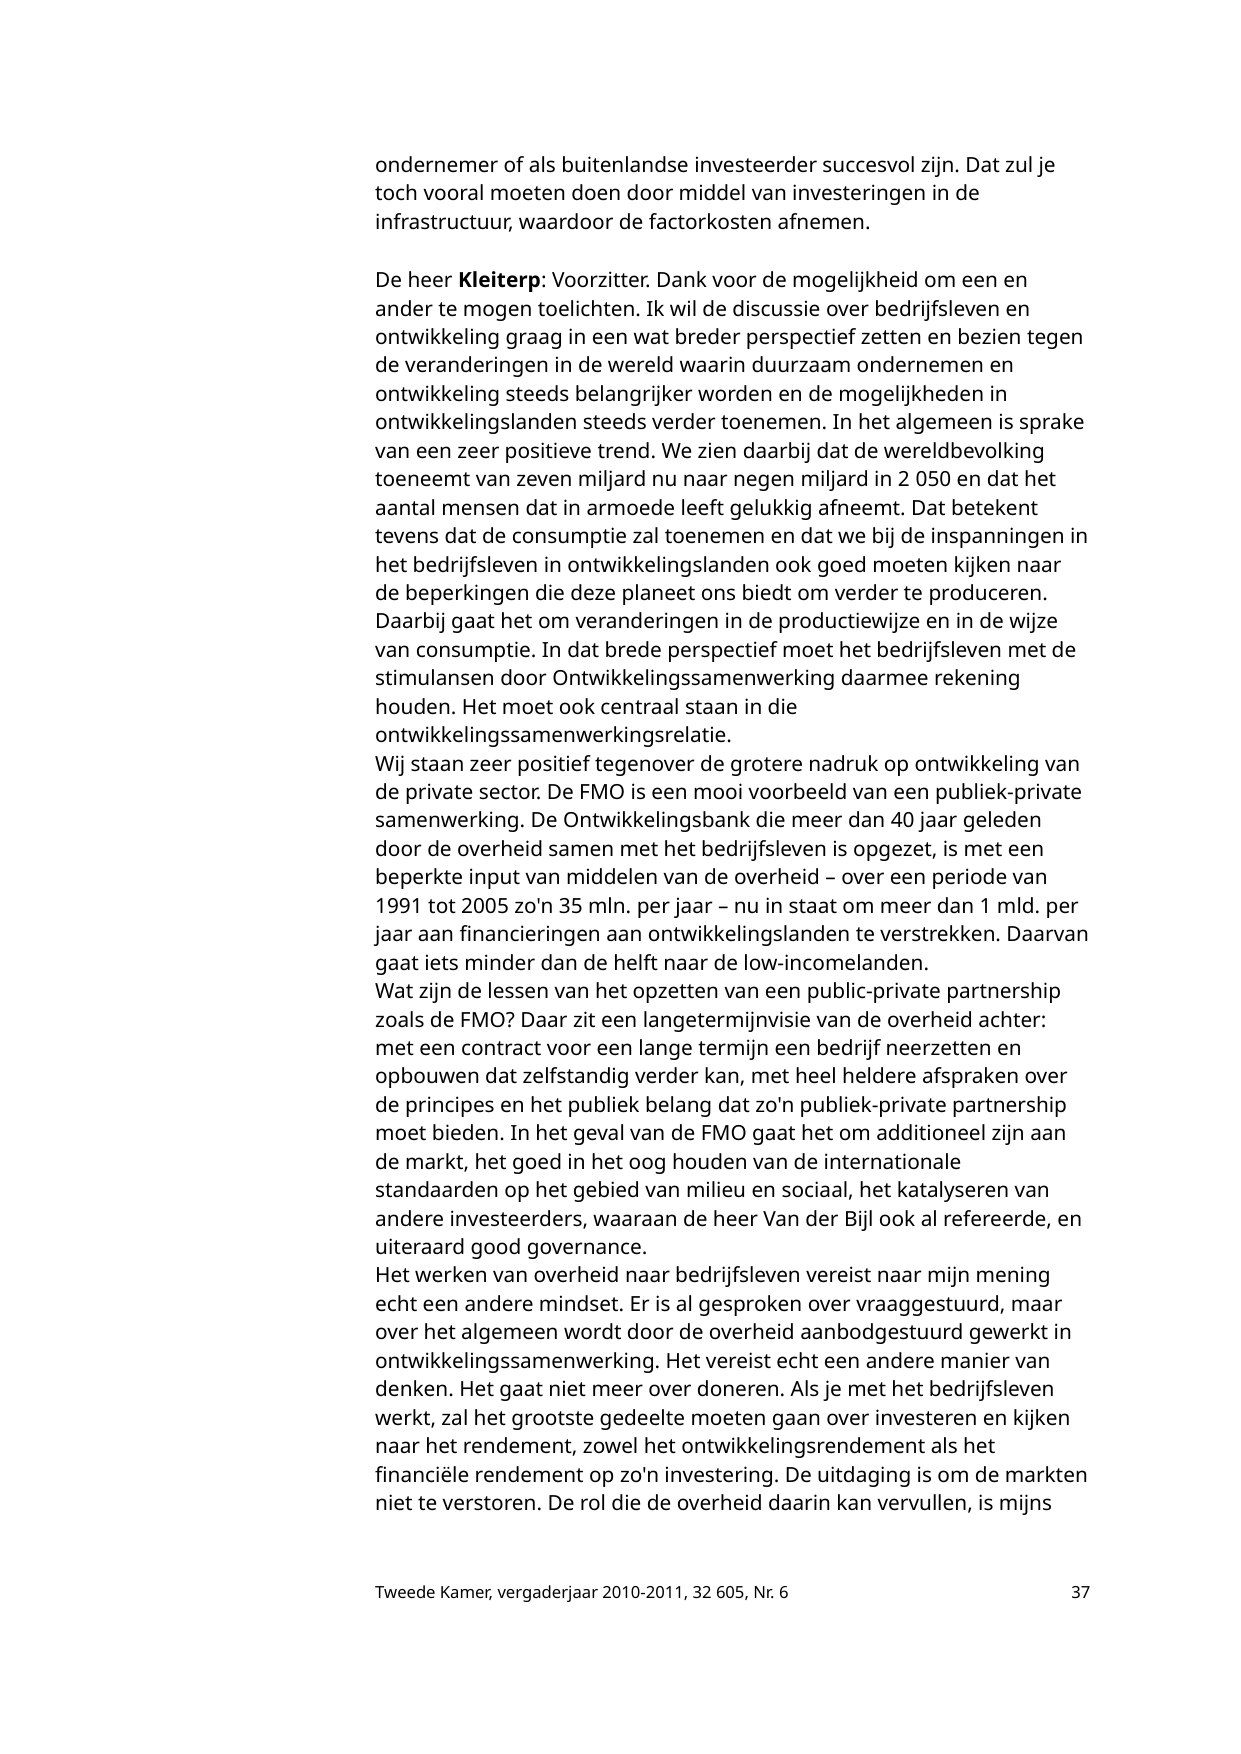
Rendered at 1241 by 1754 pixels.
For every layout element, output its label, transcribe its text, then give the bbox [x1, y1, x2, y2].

text Wij staan zeer positief tegenover de grotere nadruk op ontwikkeling van de private sector. De FMO is een mooi voorbeeld van een publiek-private samenwerking. De Ontwikkelingsbank die meer dan 40 jaar geleden door de overheid samen met het bedrijfsleven is opgezet, is met een beperkte input van middelen van de overheid – over een periode van 1991 tot 2005 zo'n 35 mln. per jaar – nu in staat om meer dan 1 mld. per jaar aan financieringen aan ontwikkelingslanden te verstrekken. Daarvan gaat iets minder dan de helft naar de low-incomelanden. [375, 749, 1090, 976]
text Wat zijn de lessen van het opzetten van een public-private partnership zoals de FMO? Daar zit een langetermijnvisie van de overheid achter: met een contract voor een lange termijn een bedrijf neerzetten en opbouwen dat zelfstandig verder kan, met heel heldere afspraken over de principes en het publiek belang dat zo'n publiek-private partnership moet bieden. In het geval van de FMO gaat het om additioneel zijn aan de markt, het goed in het oog houden van de internationale standaarden op het gebied van milieu en sociaal, het katalyseren van andere investeerders, waaraan de heer Van der Bijl ook al refereerde, en uiteraard good governance. [375, 976, 1090, 1261]
text De heer Kleiterp: Voorzitter. Dank voor de mogelijkheid om een en ander te mogen toelichten. Ik wil de discussie over bedrijfsleven en ontwikkeling graag in een wat breder perspectief zetten en bezien tegen de veranderingen in de wereld waarin duurzaam ondernemen en ontwikkeling steeds belangrijker worden en de mogelijkheden in ontwikkelingslanden steeds verder toenemen. In het algemeen is sprake van een zeer positieve trend. We zien daarbij dat de wereldbevolking toeneemt van zeven miljard nu naar negen miljard in 2 050 en dat het aantal mensen dat in armoede leeft gelukkig afneemt. Dat betekent tevens dat de consumptie zal toenemen en dat we bij de inspanningen in het bedrijfsleven in ontwikkelingslanden ook goed moeten kijken naar de beperkingen die deze planeet ons biedt om verder te produceren. Daarbij gaat het om veranderingen in de productiewijze en in de wijze van consumptie. In dat brede perspectief moet het bedrijfsleven met de stimulansen door Ontwikkelingssamenwerking daarmee rekening houden. Het moet ook centraal staan in die ontwikkelingssamenwerkingsrelatie. [375, 265, 1090, 749]
text ondernemer of als buitenlandse investeerder succesvol zijn. Dat zul je toch vooral moeten doen door middel van investeringen in de infrastructuur, waardoor de factorkosten afnemen. [375, 150, 1090, 235]
text Het werken van overheid naar bedrijfsleven vereist naar mijn mening echt een andere mindset. Er is al gesproken over vraaggestuurd, maar over het algemeen wordt door de overheid aanbodgestuurd gewerkt in ontwikkelingssamenwerking. Het vereist echt een andere manier van denken. Het gaat niet meer over doneren. Als je met het bedrijfsleven werkt, zal het grootste gedeelte moeten gaan over investeren en kijken naar het rendement, zowel het ontwikkelingsrendement als het financiële rendement op zo'n investering. De uitdaging is om de markten niet te verstoren. De rol die de overheid daarin kan vervullen, is mijns [375, 1261, 1090, 1517]
